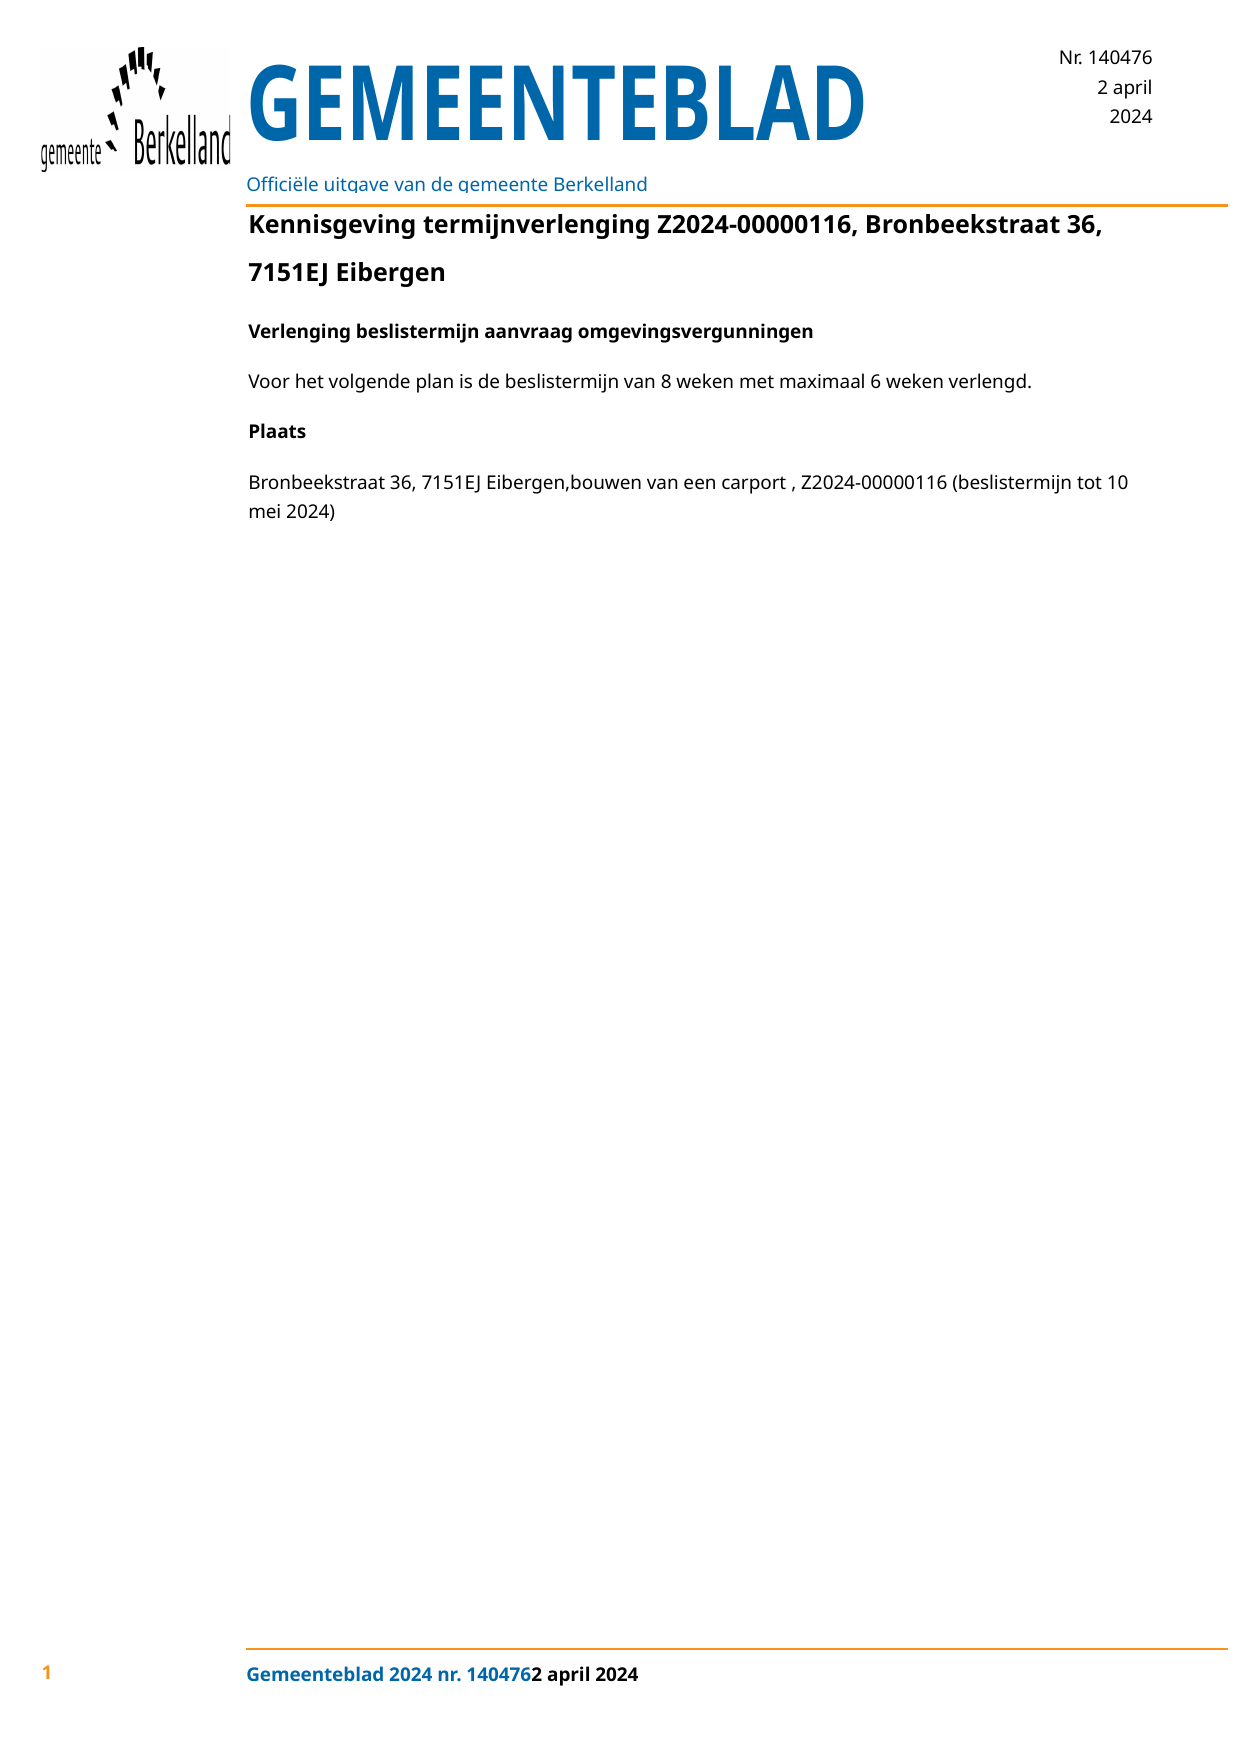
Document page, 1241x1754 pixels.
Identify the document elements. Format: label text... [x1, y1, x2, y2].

picture [41, 47, 231, 172]
text Kennisgeving termijnverlenging Z2024-00000116, Bronbeekstraat 36, 7151EJ Eibergen [248, 207, 1152, 288]
text Plaats [248, 419, 1152, 444]
text Voor het volgende plan is de beslistermijn van 8 weken met maximaal 6 weken verlengd. [248, 368, 1152, 394]
text Bronbeekstraat 36, 7151EJ Eibergen,bouwen van een carport , Z2024-00000116 (beslistermijn tot 10 mei 2024) [248, 469, 1152, 524]
text Verlenging beslistermijn aanvraag omgevingsvergunningen [248, 318, 1152, 344]
